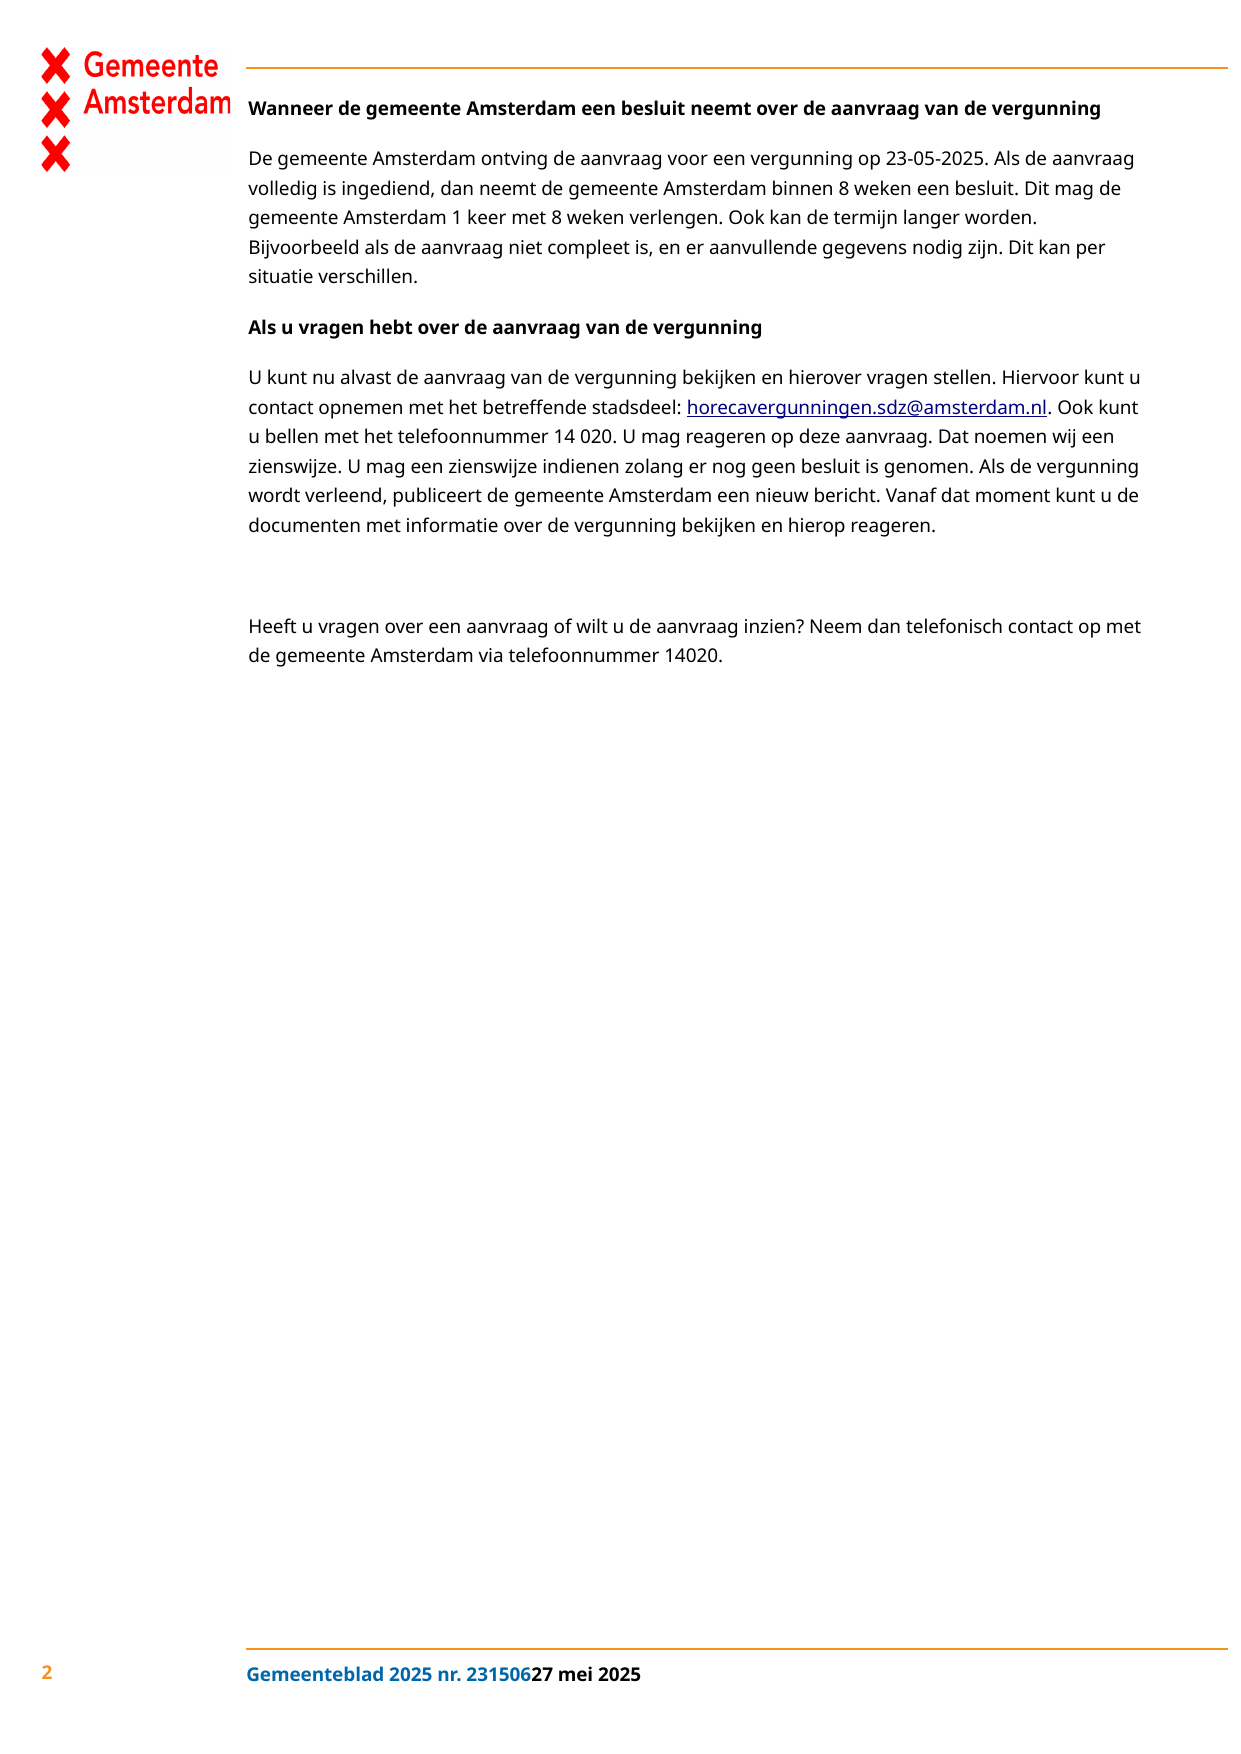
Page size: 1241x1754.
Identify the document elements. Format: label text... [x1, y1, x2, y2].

text Wanneer de gemeente Amsterdam een besluit neemt over de aanvraag van de vergunning [248, 95, 1152, 121]
text Als u vragen hebt over de aanvraag van de vergunning [248, 314, 1152, 340]
text U kunt nu alvast de aanvraag van de vergunning bekijken en hierover vragen stellen. Hiervoor kunt u contact opnemen met het betreffende stadsdeel: horecavergunningen.sdz@amsterdam.nl. Ook kunt u bellen met het telefoonnummer 14 020. U mag reageren op deze aanvraag. Dat noemen wij een zienswijze. U mag een zienswijze indienen zolang er nog geen besluit is genomen. Als de vergunning wordt verleend, publiceert de gemeente Amsterdam een nieuw bericht. Vanaf dat moment kunt u de documenten met informatie over de vergunning bekijken en hierop reageren. [248, 364, 1152, 538]
text De gemeente Amsterdam ontving de aanvraag voor een vergunning op 23-05-2025. Als de aanvraag volledig is ingediend, dan neemt de gemeente Amsterdam binnen 8 weken een besluit. Dit mag de gemeente Amsterdam 1 keer met 8 weken verlengen. Ook kan de termijn langer worden. Bijvoorbeeld als de aanvraag niet compleet is, en er aanvullende gegevens nodig zijn. Dit kan per situatie verschillen. [248, 145, 1152, 289]
text Heeft u vragen over een aanvraag of wilt u de aanvraag inzien? Neem dan telefonisch contact op met de gemeente Amsterdam via telefoonnummer 14020. [248, 613, 1152, 668]
picture [41, 47, 231, 172]
